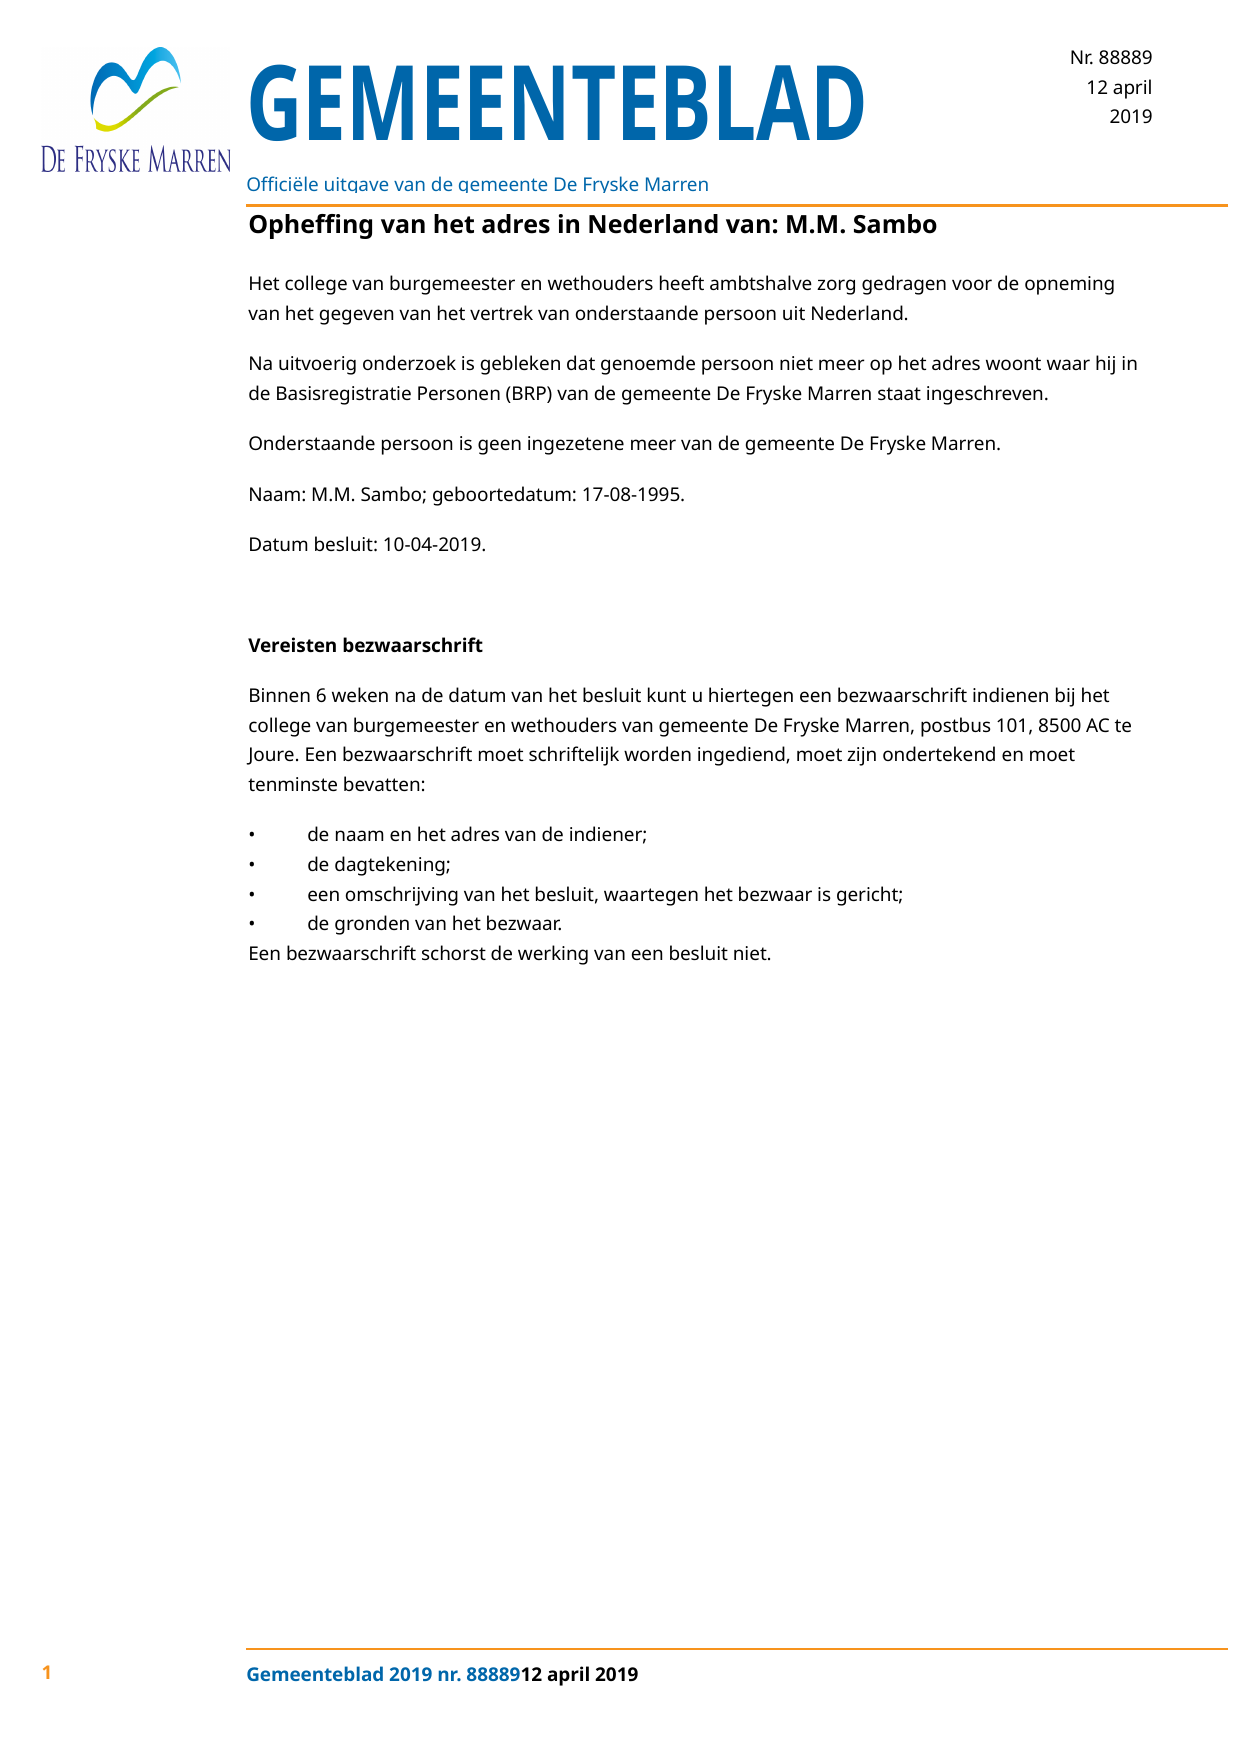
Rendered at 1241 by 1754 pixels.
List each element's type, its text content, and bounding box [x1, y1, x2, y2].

list de naam en het adres van de indiener; [248, 822, 1152, 847]
text Datum besluit: 10-04-2019. [248, 531, 1152, 557]
text Onderstaande persoon is geen ingezetene meer van de gemeente De Fryske Marren. [248, 430, 1152, 456]
text Naam: M.M. Sambo; geboortedatum: 17-08-1995. [248, 481, 1152, 506]
picture [41, 47, 231, 172]
text Het college van burgemeester en wethouders heeft ambtshalve zorg gedragen voor de opneming van het gegeven van het vertrek van onderstaande persoon uit Nederland. [248, 270, 1152, 326]
text Binnen 6 weken na de datum van het besluit kunt u hiertegen een bezwaarschrift indienen bij het college van burgemeester en wethouders van gemeente De Fryske Marren, postbus 101, 8500 AC te Joure. Een bezwaarschrift moet schriftelijk worden ingediend, moet zijn ondertekend en moet tenminste bevatten: [248, 682, 1152, 797]
text Een bezwaarschrift schorst de werking van een besluit niet. [248, 940, 1152, 966]
list een omschrijving van het besluit, waartegen het bezwaar is gericht; [248, 881, 1152, 906]
text Opheffing van het adres in Nederland van: M.M. Sambo [248, 207, 1152, 241]
list de gronden van het bezwaar. [248, 910, 1152, 936]
list de dagtekening; [248, 851, 1152, 877]
text Vereisten bezwaarschrift [248, 632, 1152, 658]
text Na uitvoerig onderzoek is gebleken dat genoemde persoon niet meer op het adres woont waar hij in de Basisregistratie Personen (BRP) van de gemeente De Fryske Marren staat ingeschreven. [248, 350, 1152, 406]
